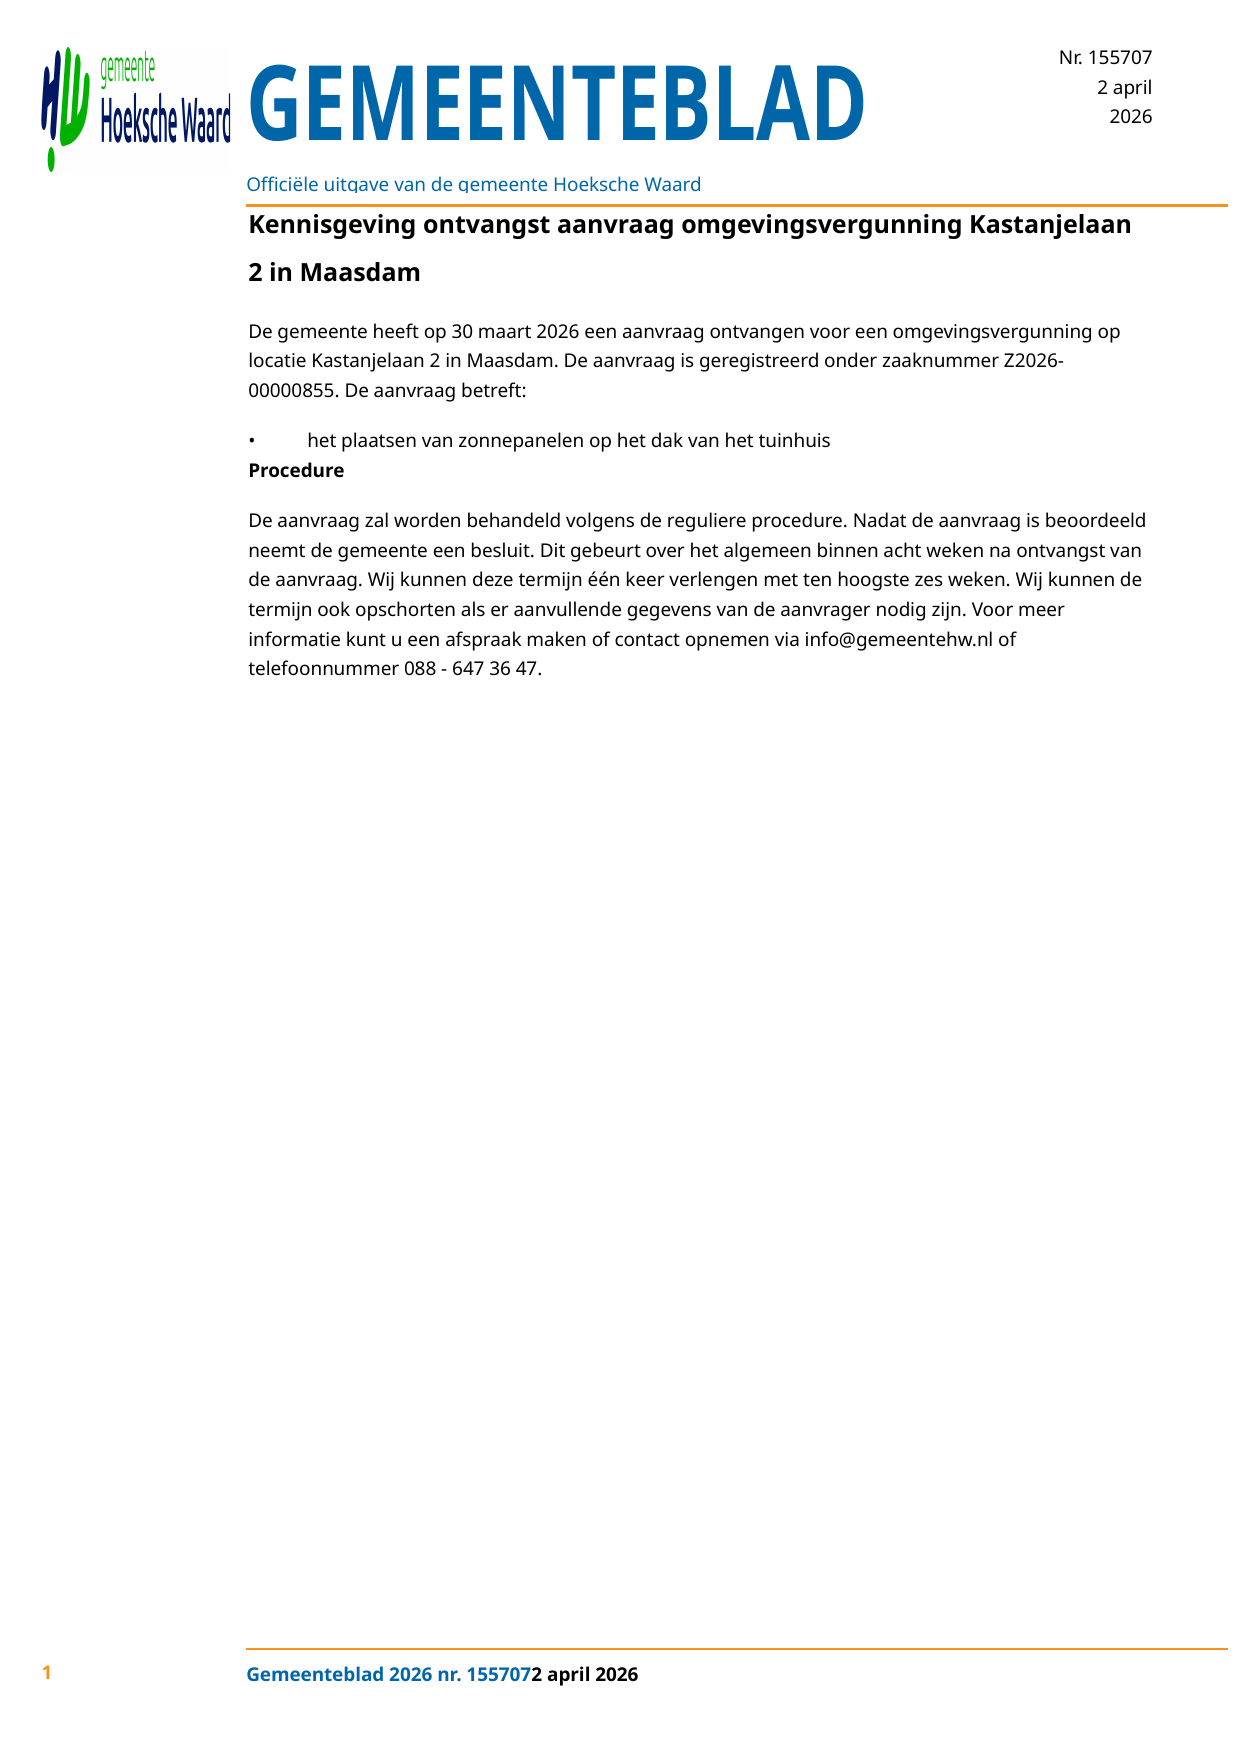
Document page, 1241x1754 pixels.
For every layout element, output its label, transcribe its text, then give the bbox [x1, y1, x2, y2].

list het plaatsen van zonnepanelen op het dak van het tuinhuis [248, 427, 1152, 453]
text Kennisgeving ontvangst aanvraag omgevingsvergunning Kastanjelaan 2 in Maasdam [248, 207, 1152, 288]
picture [41, 47, 231, 172]
text Procedure [248, 457, 1152, 483]
text De aanvraag zal worden behandeld volgens de reguliere procedure. Nadat de aanvraag is beoordeeld neemt de gemeente een besluit. Dit gebeurt over het algemeen binnen acht weken na ontvangst van de aanvraag. Wij kunnen deze termijn één keer verlengen met ten hoogste zes weken. Wij kunnen de termijn ook opschorten als er aanvullende gegevens van de aanvrager nodig zijn. Voor meer informatie kunt u een afspraak maken of contact opnemen via info@gemeentehw.nl of telefoonnummer 088 - 647 36 47. [248, 507, 1152, 681]
text De gemeente heeft op 30 maart 2026 een aanvraag ontvangen voor een omgevingsvergunning op locatie Kastanjelaan 2 in Maasdam. De aanvraag is geregistreerd onder zaaknummer Z2026-00000855. De aanvraag betreft: [248, 318, 1152, 403]
